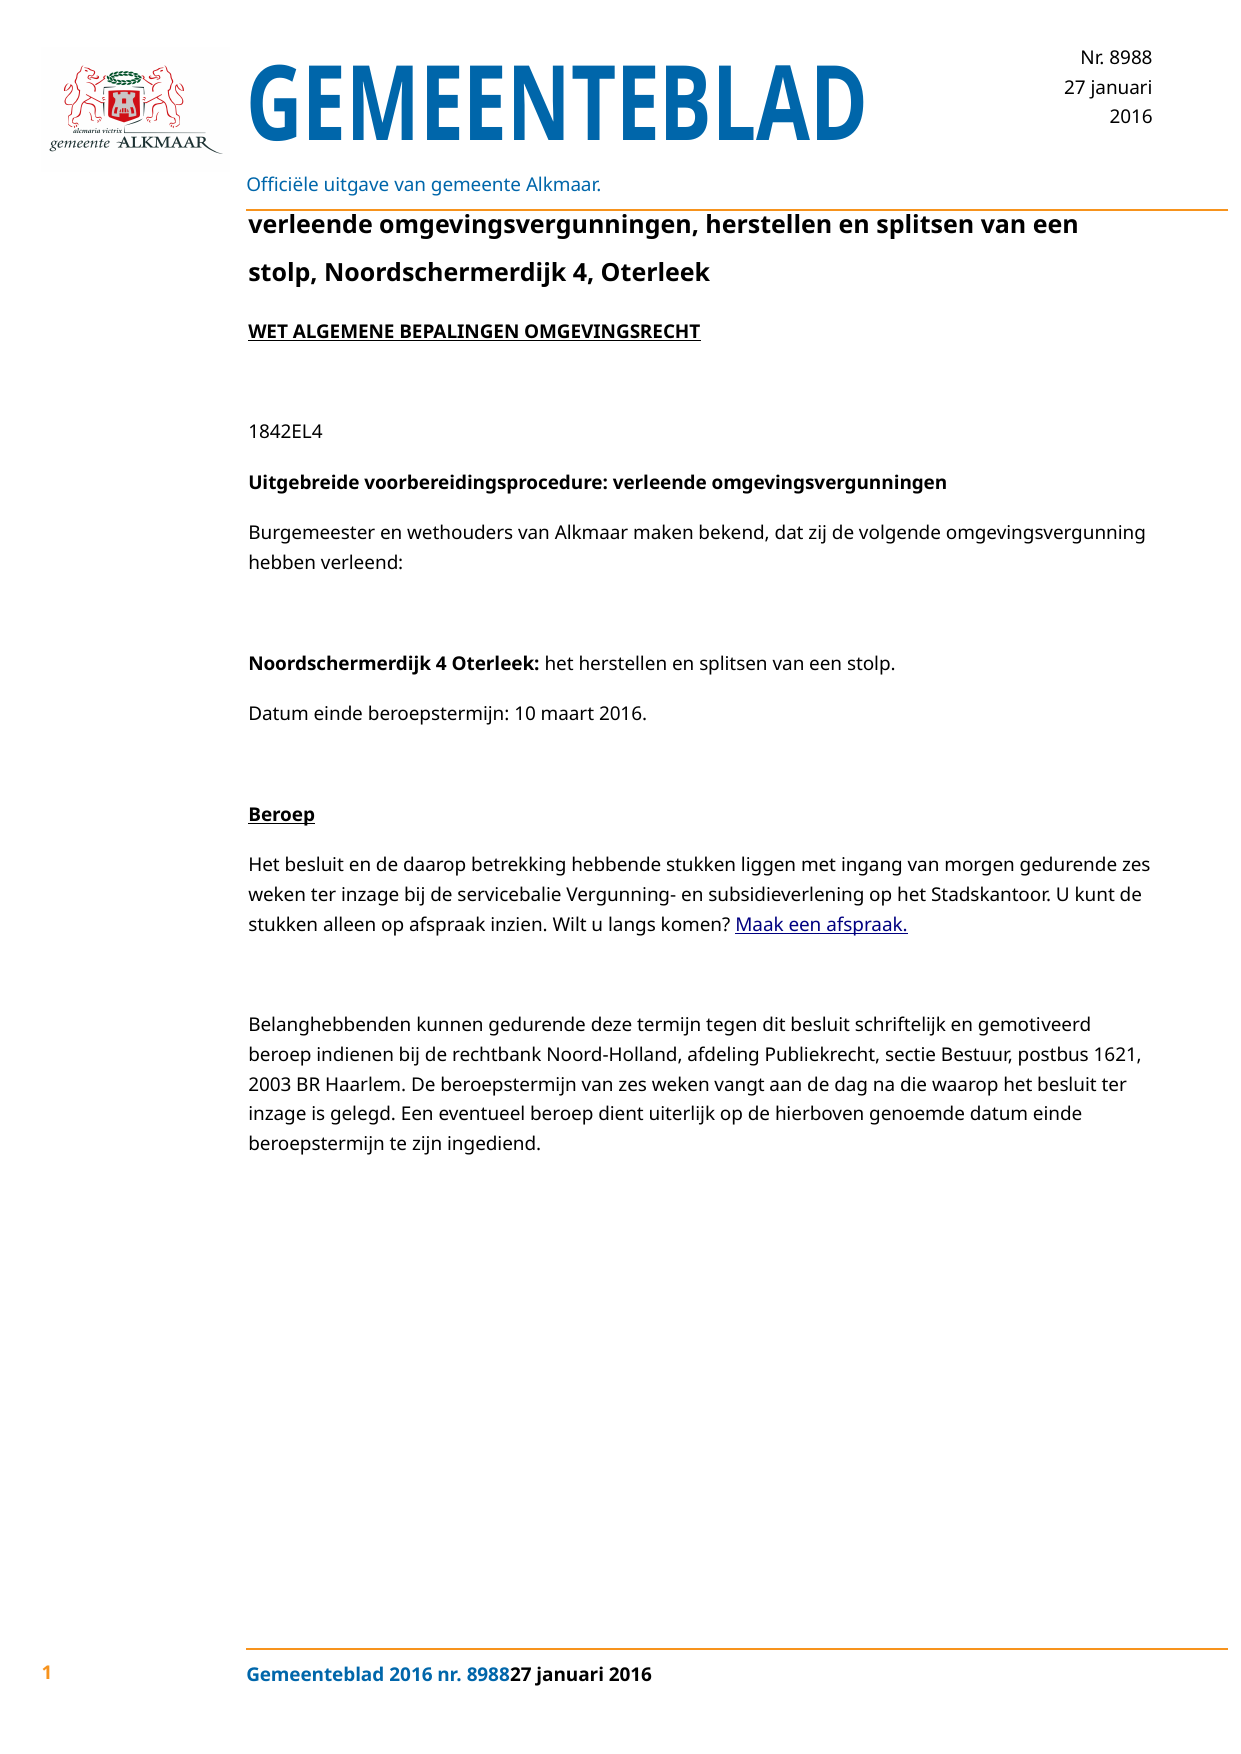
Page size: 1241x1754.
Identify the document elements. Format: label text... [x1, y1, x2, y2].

text WET ALGEMENE BEPALINGEN OMGEVINGSRECHT [248, 318, 1152, 344]
text verleende omgevingsvergunningen, herstellen en splitsen van een stolp, Noordschermerdijk 4, Oterleek [248, 211, 1152, 288]
text 1842EL4 [248, 419, 1152, 444]
text Noordschermerdijk 4 Oterleek: het herstellen en splitsen van een stolp. [248, 650, 1152, 676]
text Beroep [248, 801, 1152, 827]
text Datum einde beroepstermijn: 10 maart 2016. [248, 700, 1152, 726]
text Uitgebreide voorbereidingsprocedure: verleende omgevingsvergunningen [248, 469, 1152, 495]
text Het besluit en de daarop betrekking hebbende stukken liggen met ingang van morgen gedurende zes weken ter inzage bij de servicebalie Vergunning- en subsidieverlening op het Stadskantoor. U kunt de stukken alleen op afspraak inzien. Wilt u langs komen? Maak een afspraak. [248, 852, 1152, 937]
text Belanghebbenden kunnen gedurende deze termijn tegen dit besluit schriftelijk en gemoti­veerd beroep indie­nen bij de rechtbank Noord-Holland, afdeling Publiekrecht, sectie Bestuur, postbus 1621, 2003 BR Haarlem. De beroepstermijn van zes weken vangt aan de dag na die waarop het besluit ter inzage is gelegd. Een eventueel beroep dient uiterlijk op de hierboven genoemde datum einde beroepstermijn te zijn ingediend. [248, 1012, 1152, 1156]
text Burgemeester en wethouders van Alkmaar maken bekend, dat zij de volgende omgevingsvergunning hebben verleend: [248, 519, 1152, 575]
picture [41, 47, 231, 172]
